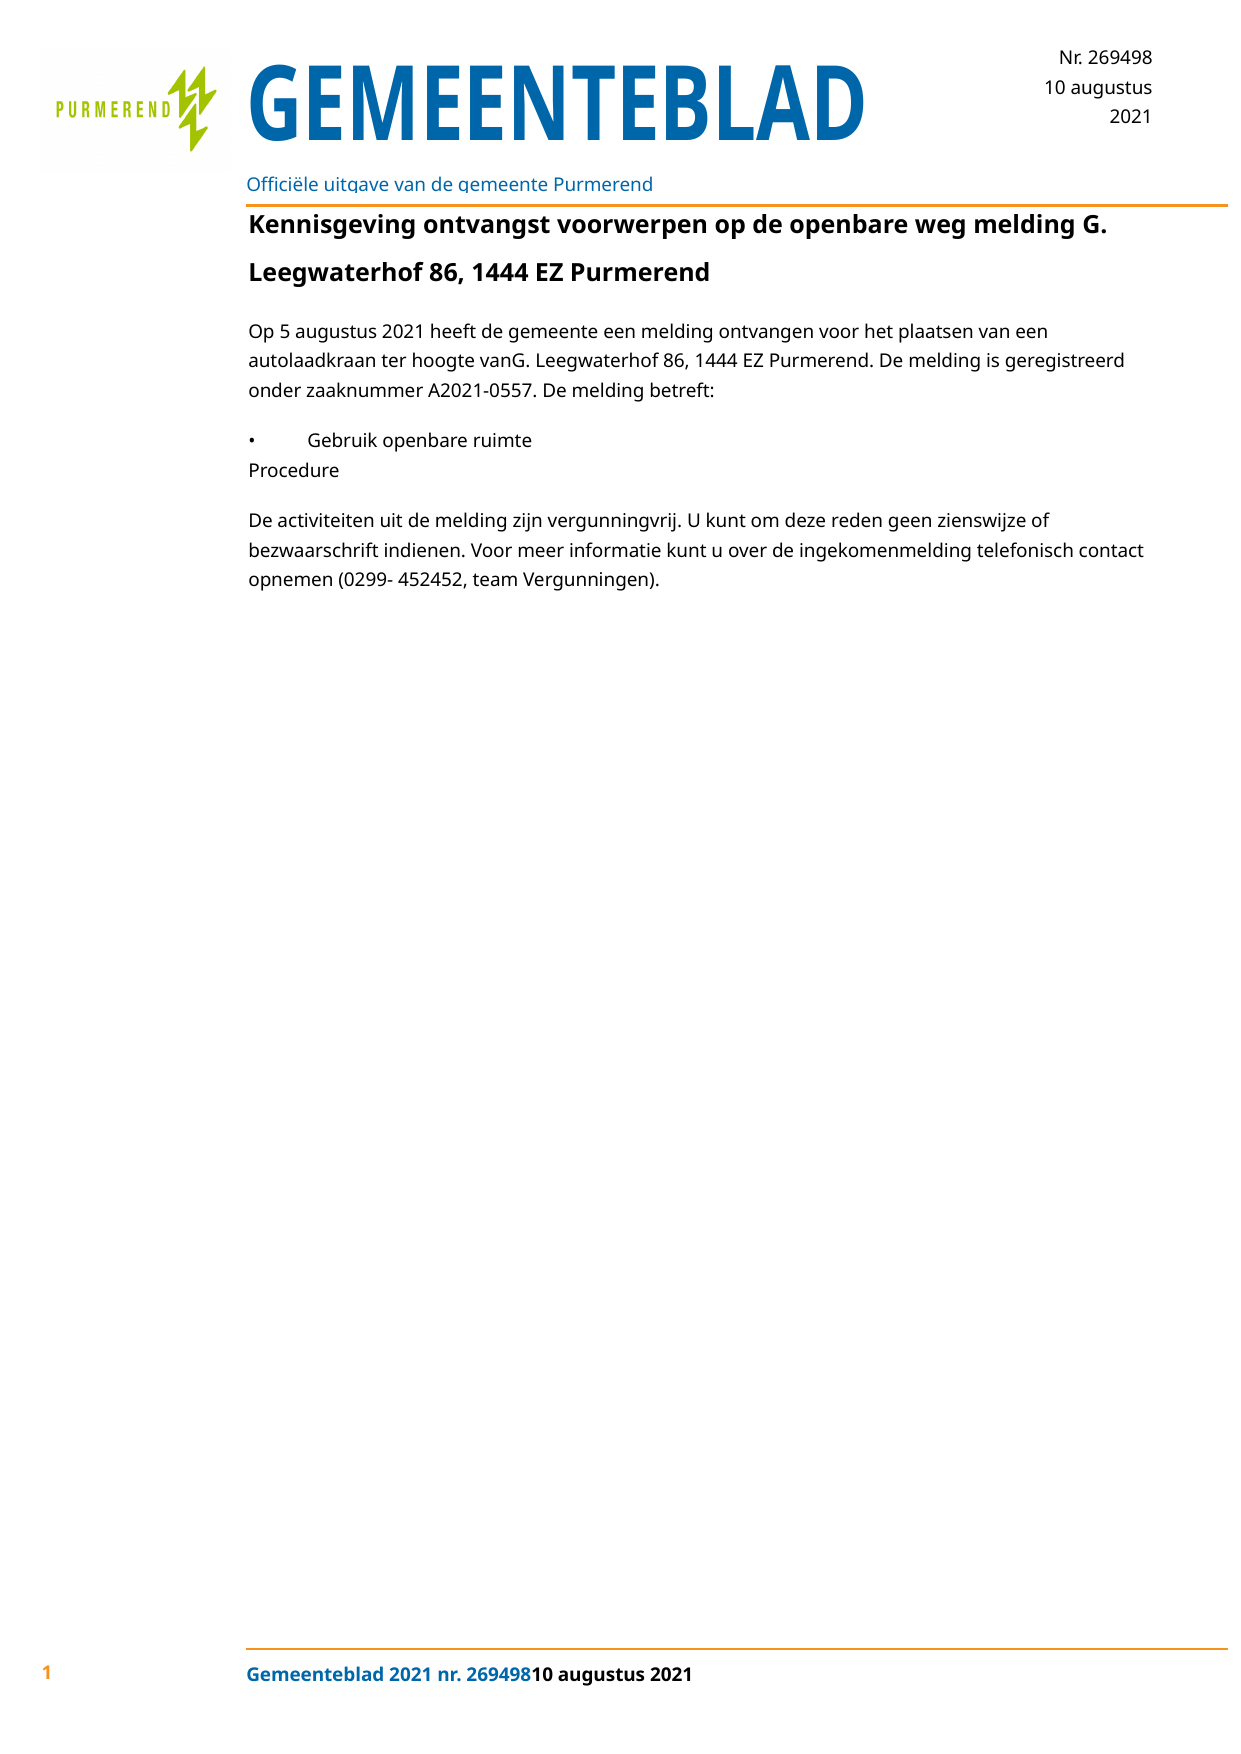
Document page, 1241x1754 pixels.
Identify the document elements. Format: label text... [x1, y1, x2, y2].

text De activiteiten uit de melding zijn vergunningvrij. U kunt om deze reden geen zienswijze of bezwaarschrift indienen. Voor meer informatie kunt u over de ingekomenmelding telefonisch contact opnemen (0299- 452452, team Vergunningen). [248, 507, 1152, 592]
list Gebruik openbare ruimte [248, 427, 1152, 453]
picture [41, 47, 231, 172]
text Op 5 augustus 2021 heeft de gemeente een melding ontvangen voor het plaatsen van een autolaadkraan ter hoogte vanG. Leegwaterhof 86, 1444 EZ Purmerend. De melding is geregistreerd onder zaaknummer A2021-0557. De melding betreft: [248, 318, 1152, 403]
text Kennisgeving ontvangst voorwerpen op de openbare weg melding G. Leegwaterhof 86, 1444 EZ Purmerend [248, 207, 1152, 288]
text Procedure [248, 457, 1152, 483]
